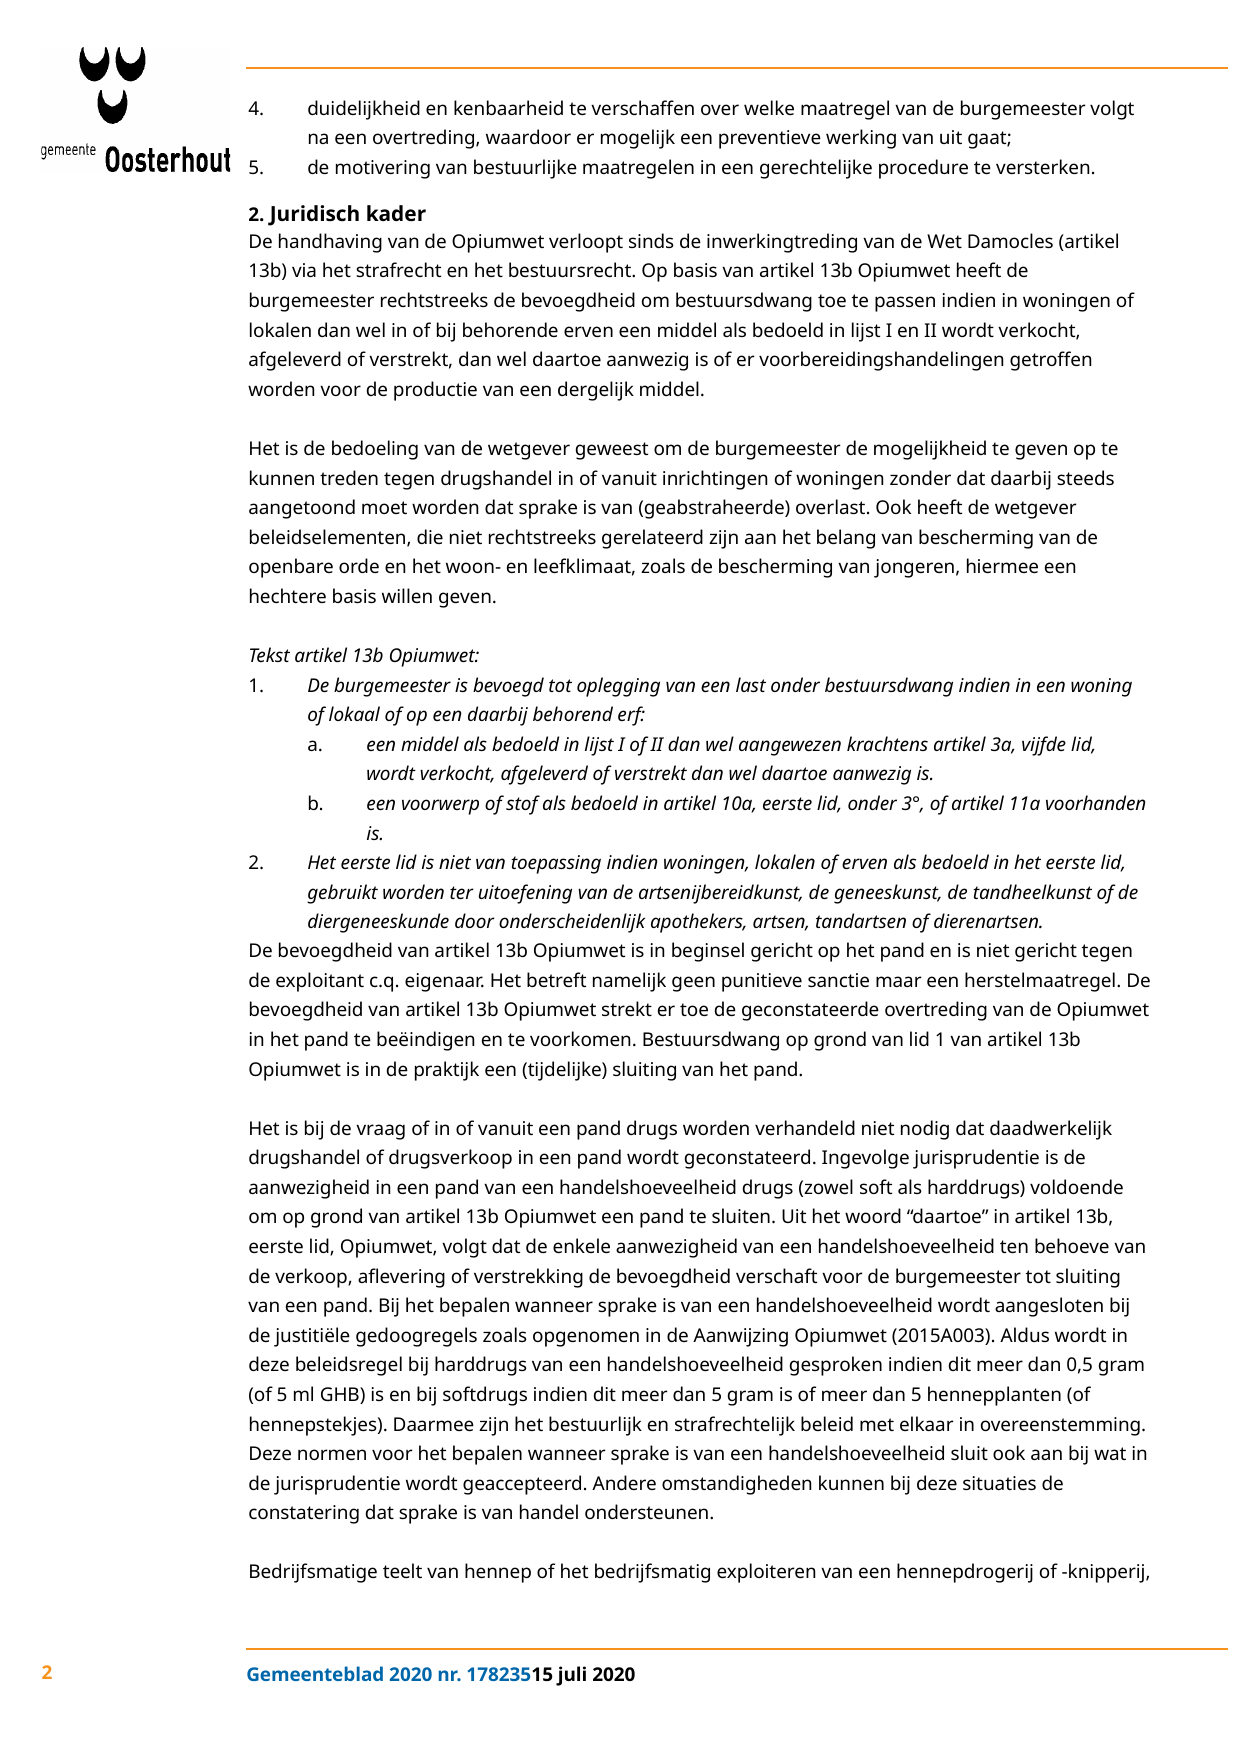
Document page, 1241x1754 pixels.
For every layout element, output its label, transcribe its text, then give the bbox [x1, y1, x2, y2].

text Het is bij de vraag of in of vanuit een pand drugs worden verhandeld niet nodig dat daadwerkelijk drugshandel of drugsverkoop in een pand wordt geconstateerd. Ingevolge jurisprudentie is de aanwezigheid in een pand van een handelshoeveelheid drugs (zowel soft als harddrugs) voldoende om op grond van artikel 13b Opiumwet een pand te sluiten. Uit het woord “daartoe” in artikel 13b, eerste lid, Opiumwet, volgt dat de enkele aanwezigheid van een handelshoeveelheid ten behoeve van de verkoop, aflevering of verstrekking de bevoegdheid verschaft voor de burgemeester tot sluiting van een pand. Bij het bepalen wanneer sprake is van een handelshoeveelheid wordt aangesloten bij de justitiële gedoogregels zoals opgenomen in de Aanwijzing Opiumwet (2015A003). Aldus wordt in deze beleidsregel bij harddrugs van een handelshoeveelheid gesproken indien dit meer dan 0,5 gram (of 5 ml GHB) is en bij softdrugs indien dit meer dan 5 gram is of meer dan 5 hennepplanten (of hennepstekjes). Daarmee zijn het bestuurlijk en strafrechtelijk beleid met elkaar in overeenstemming. Deze normen voor het bepalen wanneer sprake is van een handelshoeveelheid sluit ook aan bij wat in de jurisprudentie wordt geaccepteerd. Andere omstandigheden kunnen bij deze situaties de constatering dat sprake is van handel ondersteunen. [248, 1115, 1152, 1525]
list duidelijkheid en kenbaarheid te verschaffen over welke maatregel van de burgemeester volgt na een overtreding, waardoor er mogelijk een preventieve werking van uit gaat; [248, 95, 1152, 150]
text Bedrijfsmatige teelt van hennep of het bedrijfsmatig exploiteren van een hennepdrogerij of -knipperij, [248, 1559, 1152, 1584]
list de motivering van bestuurlijke maatregelen in een gerechtelijke procedure te versterken. [248, 154, 1152, 180]
text 2. Juridisch kader [248, 199, 1152, 228]
text Het is de bedoeling van de wetgever geweest om de burgemeester de mogelijkheid te geven op te kunnen treden tegen drugshandel in of vanuit inrichtingen of woningen zonder dat daarbij steeds aangetoond moet worden dat sprake is van (geabstraheerde) overlast. Ook heeft de wetgever beleidselementen, die niet rechtstreeks gerelateerd zijn aan het belang van bescherming van de openbare orde en het woon- en leefklimaat, zoals de bescherming van jongeren, hiermee een hechtere basis willen geven. [248, 435, 1152, 609]
text De handhaving van de Opiumwet verloopt sinds de inwerkingtreding van de Wet Damocles (artikel 13b) via het strafrecht en het bestuursrecht. Op basis van artikel 13b Opiumwet heeft de burgemeester rechtstreeks de bevoegdheid om bestuursdwang toe te passen indien in woningen of lokalen dan wel in of bij behorende erven een middel als bedoeld in lijst I en II wordt verkocht, afgeleverd of verstrekt, dan wel daartoe aanwezig is of er voorbereidingshandelingen getroffen worden voor de productie van een dergelijk middel. [248, 228, 1152, 402]
picture [41, 47, 231, 172]
text De bevoegdheid van artikel 13b Opiumwet is in beginsel gericht op het pand en is niet gericht tegen de exploitant c.q. eigenaar. Het betreft namelijk geen punitieve sanctie maar een herstelmaatregel. De bevoegdheid van artikel 13b Opiumwet strekt er toe de geconstateerde overtreding van de Opiumwet in het pand te beëindigen en te voorkomen. Bestuursdwang op grond van lid 1 van artikel 13b Opiumwet is in de praktijk een (tijdelijke) sluiting van het pand. [248, 937, 1152, 1082]
table_header Tekst artikel 13b Opiumwet: De burgemeester is bevoegd tot oplegging van een last onder bestuursdwang indien in een woning of lokaal of op een daarbij behorend erf: een middel als bedoeld in lijst I of II dan wel aangewezen krachtens artikel 3a, vijfde lid, wordt verkocht, afgeleverd of verstrekt dan wel daartoe aanwezig is. een voorwerp of stof als bedoeld in artikel 10a, eerste lid, onder 3°, of artikel 11a voorhanden is. Het eerste lid is niet van toepassing indien woningen, lokalen of erven als bedoeld in het eerste lid, gebruikt worden ter uitoefening van de artsenijbereidkunst, de geneeskunst, de tandheelkunst of de diergeneeskunde door onderscheidenlijk apothekers, artsen, tandartsen of dierenartsen. [248, 642, 1152, 934]
